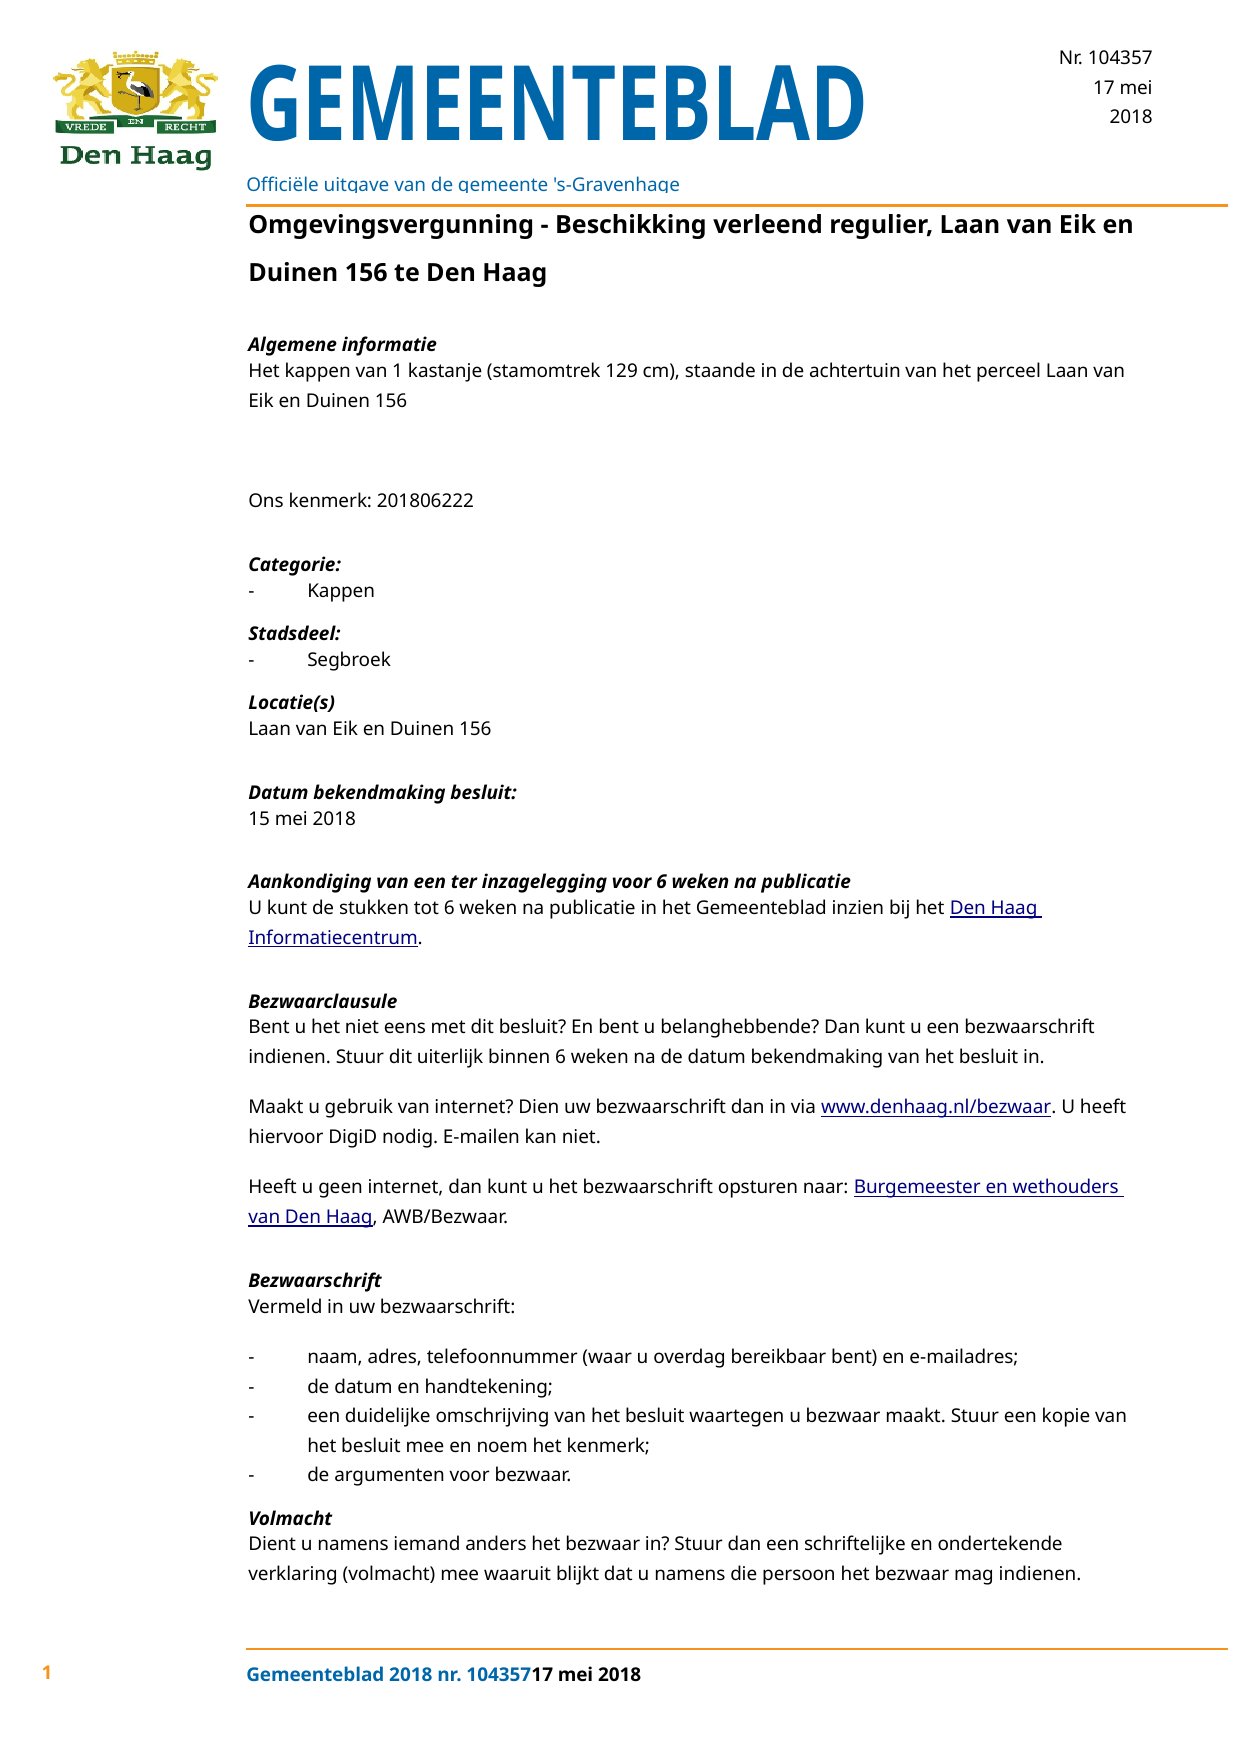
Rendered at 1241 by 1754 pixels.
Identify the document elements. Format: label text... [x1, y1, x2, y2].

text Bezwaarschrift [248, 1267, 1152, 1293]
text Bezwaarclausule [248, 988, 1152, 1014]
text Heeft u geen internet, dan kunt u het bezwaarschrift opsturen naar: Burgemeester en wethouders van Den Haag, AWB/Bezwaar. [248, 1174, 1152, 1229]
text Algemene informatie [248, 331, 1152, 357]
text Maakt u gebruik van internet? Dien uw bezwaarschrift dan in via www.denhaag.nl/bezwaar. U heeft hiervoor DigiD nodig. E-mailen kan niet. [248, 1094, 1152, 1149]
text 15 mei 2018 [248, 805, 1152, 830]
text Aankondiging van een ter inzagelegging voor 6 weken na publicatie [248, 869, 1152, 894]
list een duidelijke omschrijving van het besluit waartegen u bezwaar maakt. Stuur een kopie van het besluit mee en noem het kenmerk; [248, 1402, 1152, 1458]
text Locatie(s) [248, 689, 1152, 715]
text Bent u het niet eens met dit besluit? En bent u belanghebbende? Dan kunt u een bezwaarschrift indienen. Stuur dit uiterlijk binnen 6 weken na de datum bekendmaking van het besluit in. [248, 1014, 1152, 1069]
text Categorie: [248, 552, 1152, 577]
text U kunt de stukken tot 6 weken na publicatie in het Gemeenteblad inzien bij het Den Haag Informatiecentrum. [248, 894, 1152, 950]
text Laan van Eik en Duinen 156 [248, 715, 1152, 741]
list Segbroek [248, 646, 1152, 672]
list Kappen [248, 577, 1152, 603]
list naam, adres, telefoonnummer (waar u overdag bereikbaar bent) en e-mailadres; [248, 1343, 1152, 1369]
text Datum bekendmaking besluit: [248, 779, 1152, 805]
text Ons kenmerk: 201806222 [248, 488, 1152, 513]
text Volmacht [248, 1505, 1152, 1531]
text Vermeld in uw bezwaarschrift: [248, 1293, 1152, 1319]
text Stadsdeel: [248, 620, 1152, 646]
text Dient u namens iemand anders het bezwaar in? Stuur dan een schriftelijke en ondertekende verklaring (volmacht) mee waaruit blijkt dat u namens die persoon het bezwaar mag indienen. [248, 1531, 1152, 1586]
text Omgevingsvergunning - Beschikking verleend regulier, Laan van Eik en Duinen 156 te Den Haag [248, 207, 1152, 288]
text Het kappen van 1 kastanje (stamomtrek 129 cm), staande in de achtertuin van het perceel Laan van Eik en Duinen 156 [248, 357, 1152, 412]
list de datum en handtekening; [248, 1373, 1152, 1399]
list de argumenten voor bezwaar. [248, 1462, 1152, 1487]
picture [41, 47, 231, 172]
